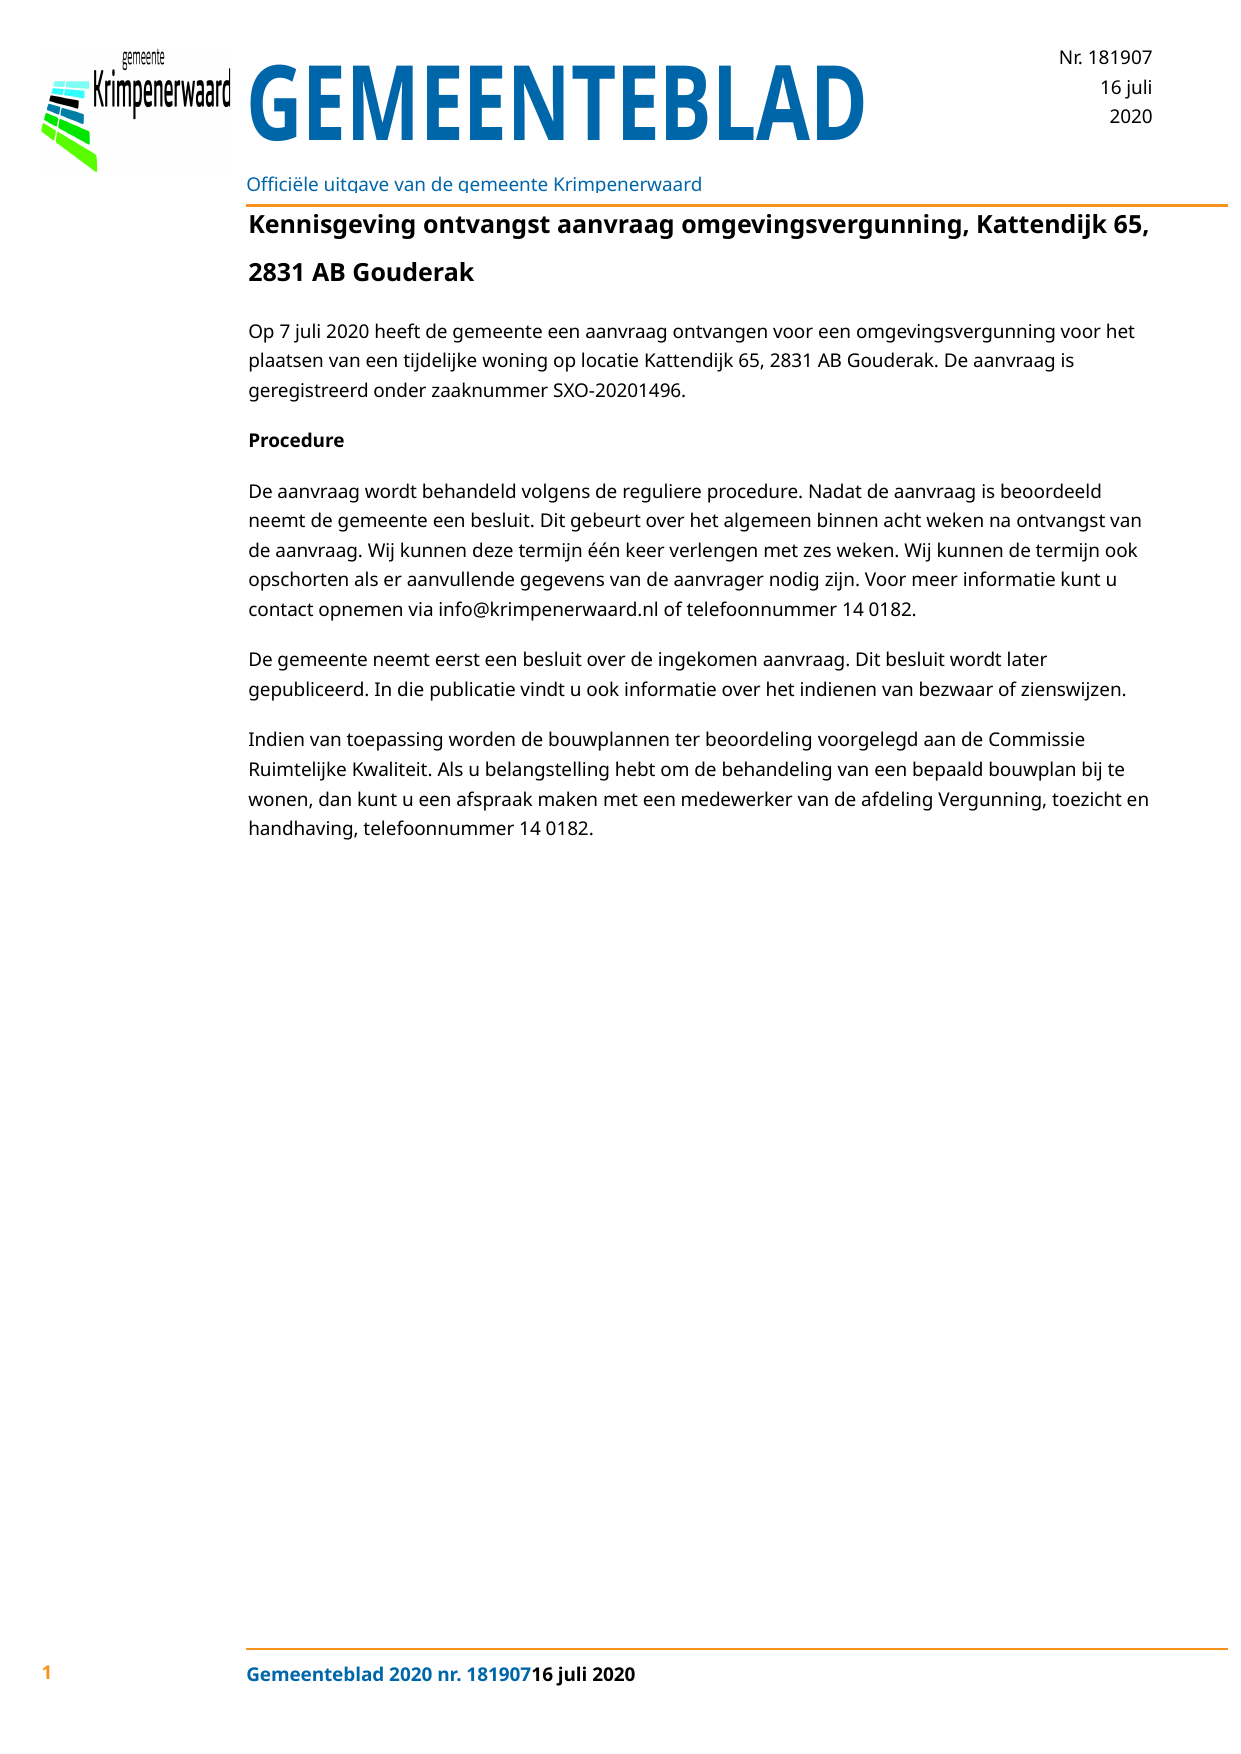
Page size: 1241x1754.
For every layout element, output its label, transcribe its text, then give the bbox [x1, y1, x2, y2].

text De gemeente neemt eerst een besluit over de ingekomen aanvraag. Dit besluit wordt later gepubliceerd. In die publicatie vindt u ook informatie over het indienen van bezwaar of zienswijzen. [248, 647, 1152, 702]
picture [41, 47, 231, 172]
text De aanvraag wordt behandeld volgens de reguliere procedure. Nadat de aanvraag is beoordeeld neemt de gemeente een besluit. Dit gebeurt over het algemeen binnen acht weken na ontvangst van de aanvraag. Wij kunnen deze termijn één keer verlengen met zes weken. Wij kunnen de termijn ook opschorten als er aanvullende gegevens van de aanvrager nodig zijn. Voor meer informatie kunt u contact opnemen via info@krimpenerwaard.nl of telefoonnummer 14 0182. [248, 478, 1152, 622]
text Indien van toepassing worden de bouwplannen ter beoordeling voorgelegd aan de Commissie Ruimtelijke Kwaliteit. Als u belangstelling hebt om de behandeling van een bepaald bouwplan bij te wonen, dan kunt u een afspraak maken met een medewerker van de afdeling Vergunning, toezicht en handhaving, telefoonnummer 14 0182. [248, 727, 1152, 841]
text Op 7 juli 2020 heeft de gemeente een aanvraag ontvangen voor een omgevingsvergunning voor het plaatsen van een tijdelijke woning op locatie Kattendijk 65, 2831 AB Gouderak. De aanvraag is geregistreerd onder zaaknummer SXO-20201496. [248, 318, 1152, 403]
text Kennisgeving ontvangst aanvraag omgevingsvergunning, Kattendijk 65, 2831 AB Gouderak [248, 207, 1152, 288]
text Procedure [248, 427, 1152, 453]
